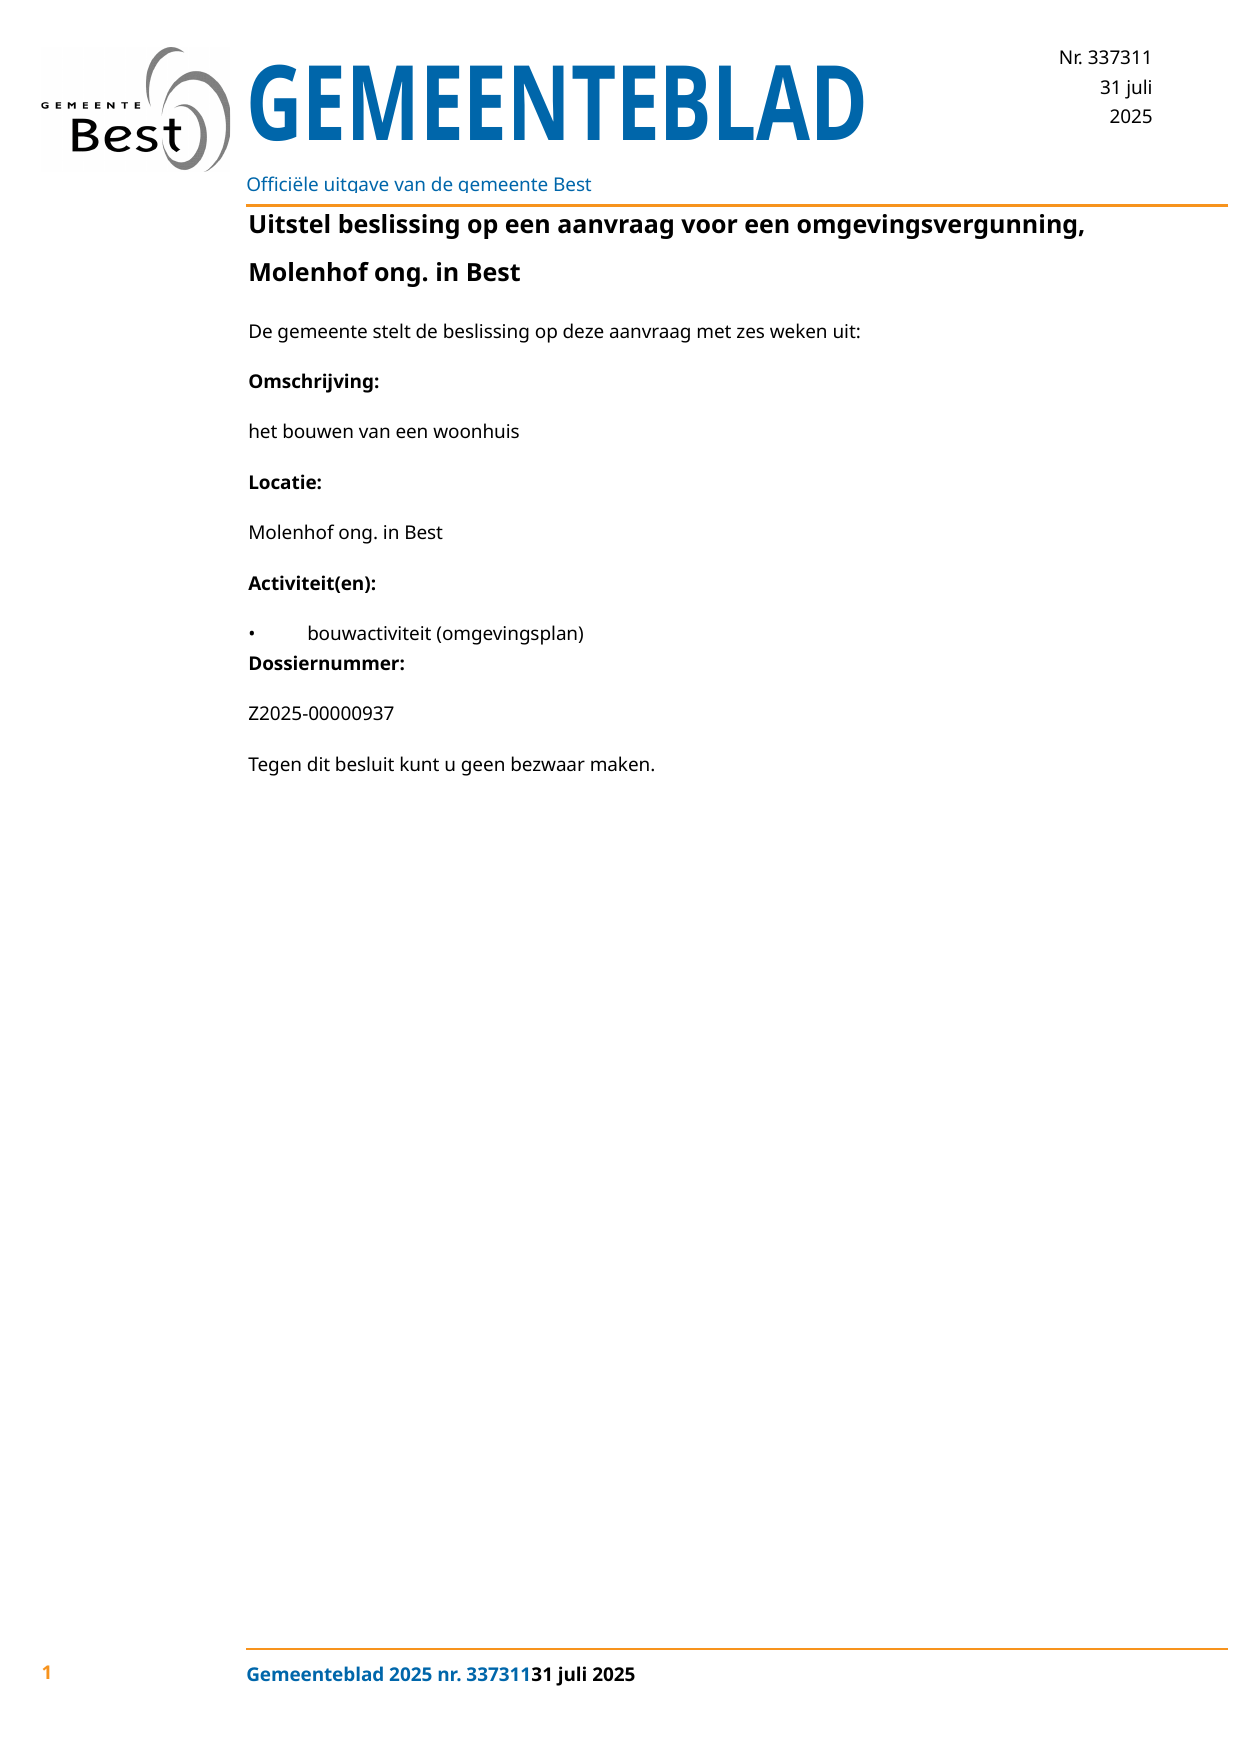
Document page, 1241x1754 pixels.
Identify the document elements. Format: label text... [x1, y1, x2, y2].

text Dossiernummer: [248, 650, 1152, 676]
text Tegen dit besluit kunt u geen bezwaar maken. [248, 751, 1152, 777]
text Locatie: [248, 469, 1152, 495]
text Omschrijving: [248, 368, 1152, 394]
text het bouwen van een woonhuis [248, 419, 1152, 444]
text Z2025-00000937 [248, 700, 1152, 726]
text De gemeente stelt de beslissing op deze aanvraag met zes weken uit: [248, 318, 1152, 344]
list bouwactiviteit (omgevingsplan) [248, 620, 1152, 646]
text Activiteit(en): [248, 570, 1152, 596]
text Molenhof ong. in Best [248, 519, 1152, 545]
text Uitstel beslissing op een aanvraag voor een omgevingsvergunning, Molenhof ong. in Best [248, 207, 1152, 288]
picture [41, 47, 231, 172]
